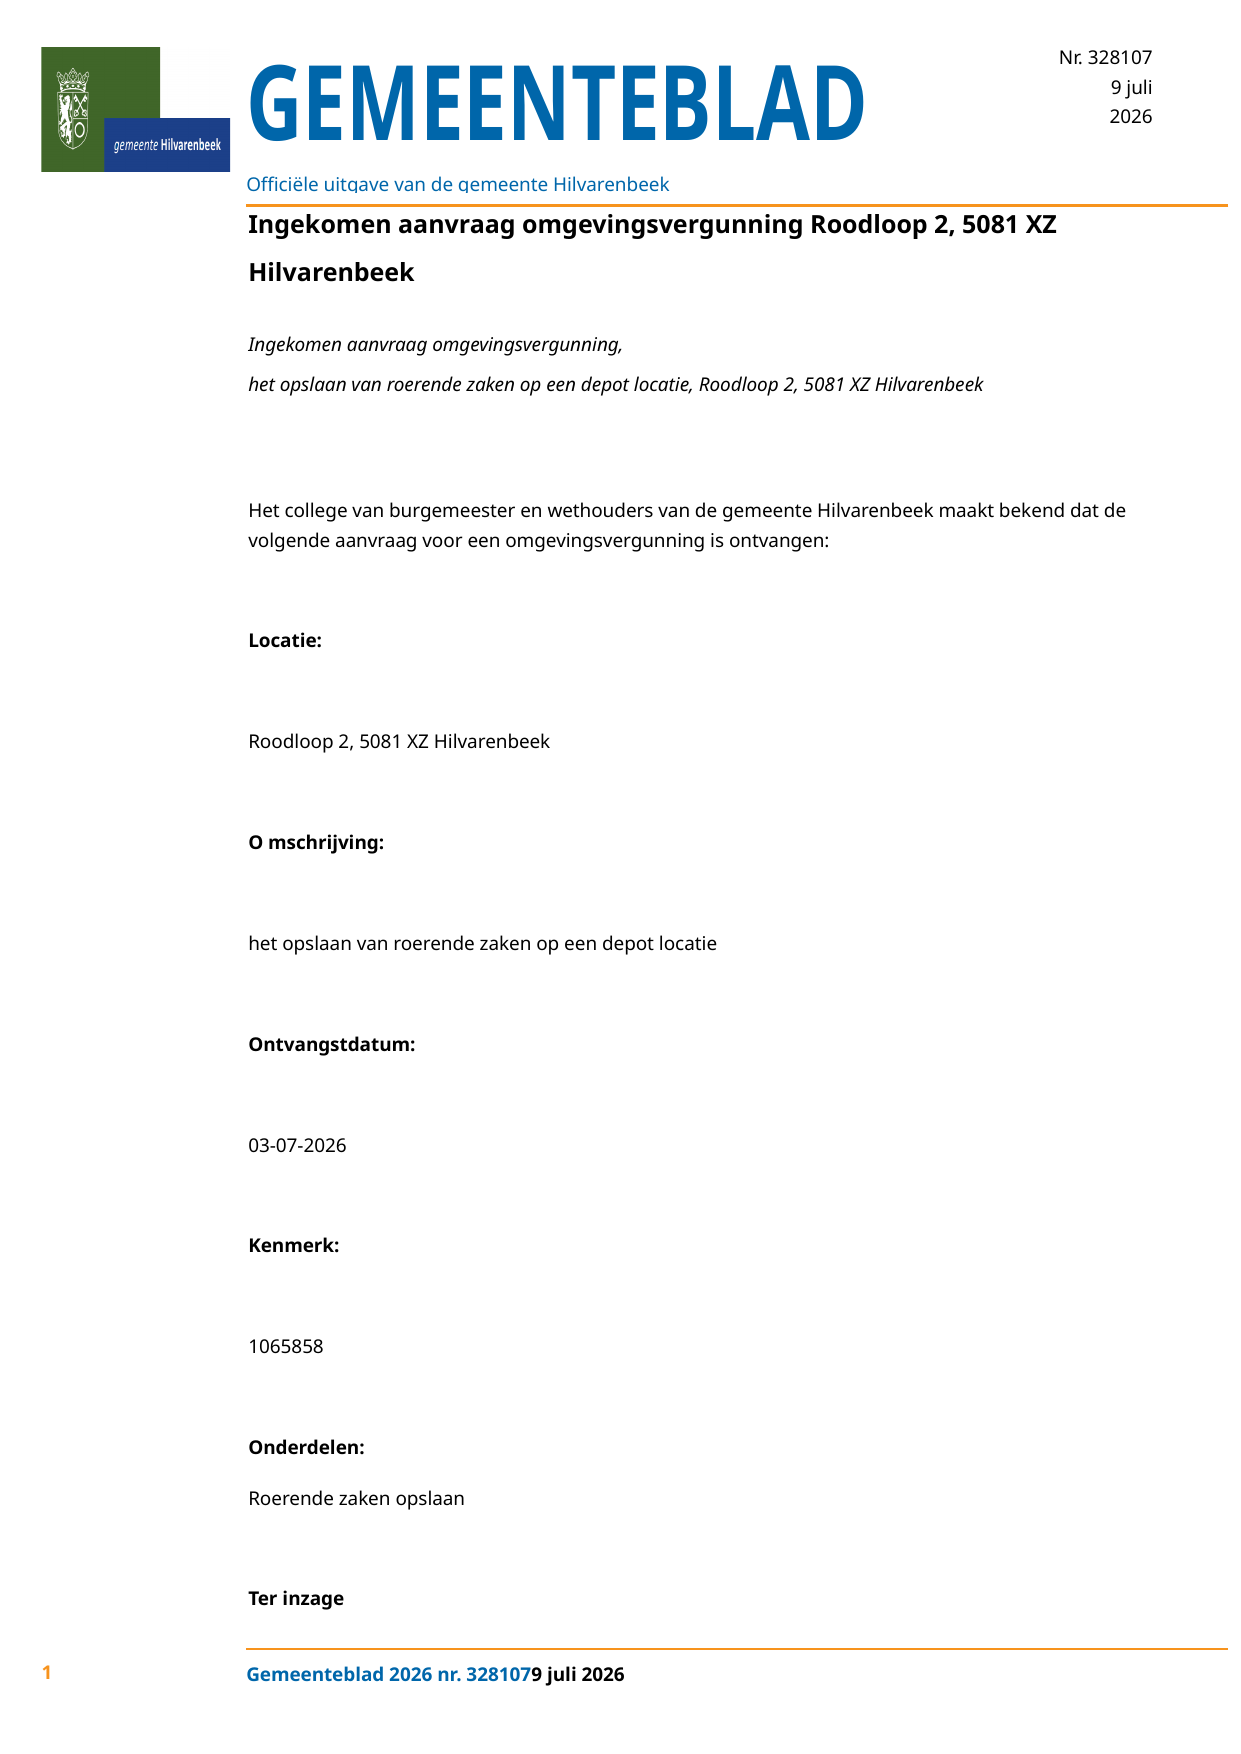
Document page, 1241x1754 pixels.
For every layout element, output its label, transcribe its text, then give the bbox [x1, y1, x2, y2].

text Ingekomen aanvraag omgevingsvergunning, [248, 331, 1152, 357]
text O mschrijving: [248, 829, 1152, 855]
text Locatie: [248, 628, 1152, 653]
text Onderdelen: [248, 1434, 1152, 1460]
picture [41, 47, 231, 172]
text Ter inzage [248, 1586, 1152, 1611]
text Ontvangstdatum: [248, 1031, 1152, 1057]
text Kenmerk: [248, 1233, 1152, 1258]
text het opslaan van roerende zaken op een depot locatie, Roodloop 2, 5081 XZ Hilvarenbeek [248, 371, 1152, 396]
text het opslaan van roerende zaken op een depot locatie [248, 930, 1152, 956]
text 03-07-2026 [248, 1132, 1152, 1158]
text 1065858 [248, 1333, 1152, 1359]
text Roerende zaken opslaan [248, 1485, 1152, 1511]
text Roodloop 2, 5081 XZ Hilvarenbeek [248, 728, 1152, 754]
text Ingekomen aanvraag omgevingsvergunning Roodloop 2, 5081 XZ Hilvarenbeek [248, 207, 1152, 288]
text Het college van burgemeester en wethouders van de gemeente Hilvarenbeek maakt bekend dat de volgende aanvraag voor een omgevingsvergunning is ontvangen: [248, 497, 1152, 553]
